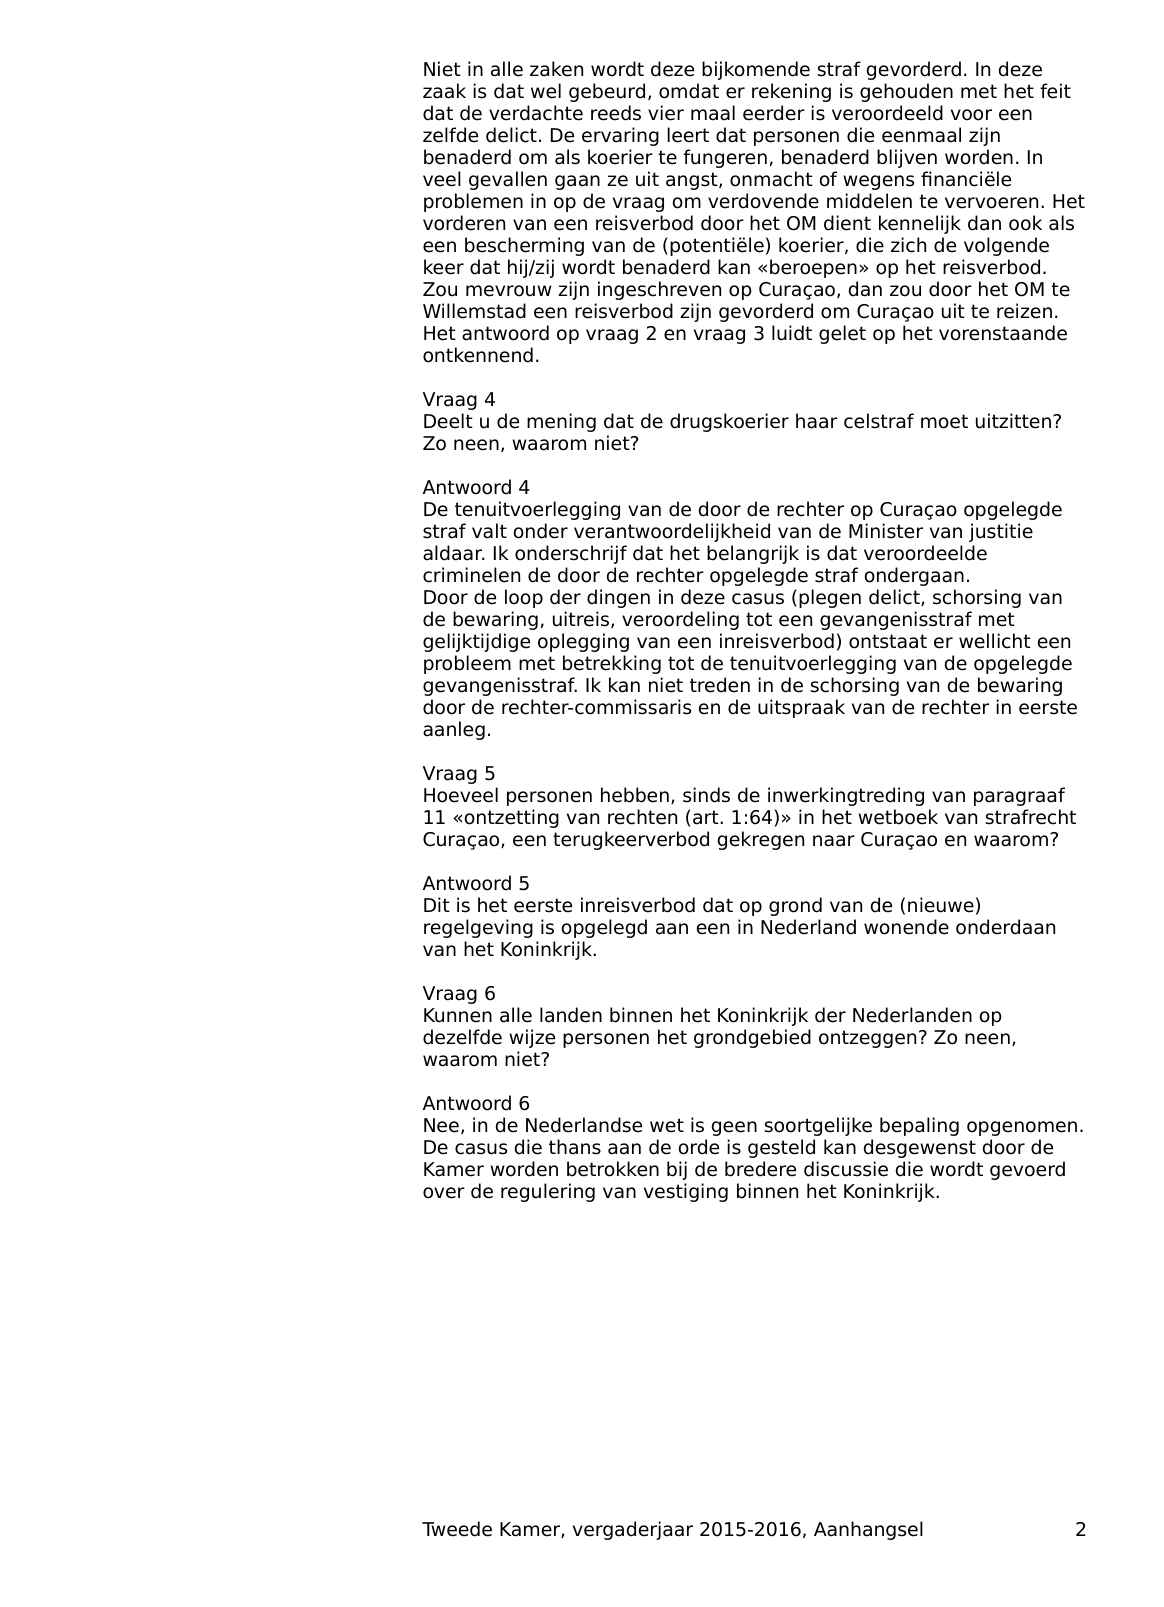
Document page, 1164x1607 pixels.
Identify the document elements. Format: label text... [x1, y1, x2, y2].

text Door de loop der dingen in deze casus (plegen delict, schorsing van de bewaring, uitreis, veroordeling tot een gevangenisstraf met gelijktijdige oplegging van een inreisverbod) ontstaat er wellicht een probleem met betrekking tot de tenuitvoerlegging van de opgelegde gevangenisstraf. Ik kan niet treden in de schorsing van de bewaring door de rechter-commissaris en de uitspraak van de rechter in eerste aanleg. [422, 587, 1087, 741]
text Vraag 6 [422, 983, 1087, 1005]
text Nee, in de Nederlandse wet is geen soortgelijke bepaling opgenomen. De casus die thans aan de orde is gesteld kan desgewenst door de Kamer worden betrokken bij de bredere discussie die wordt gevoerd over de regulering van vestiging binnen het Koninkrijk. [422, 1115, 1087, 1203]
text De tenuitvoerlegging van de door de rechter op Curaçao opgelegde straf valt onder verantwoordelijkheid van de Minister van justitie aldaar. Ik onderschrijf dat het belangrijk is dat veroordeelde criminelen de door de rechter opgelegde straf ondergaan. [422, 499, 1087, 587]
text Vraag 4 [422, 389, 1087, 411]
text Niet in alle zaken wordt deze bijkomende straf gevorderd. In deze zaak is dat wel gebeurd, omdat er rekening is gehouden met het feit dat de verdachte reeds vier maal eerder is veroordeeld voor een zelfde delict. De ervaring leert dat personen die eenmaal zijn benaderd om als koerier te fungeren, benaderd blijven worden. In veel gevallen gaan ze uit angst, onmacht of wegens financiële problemen in op de vraag om verdovende middelen te vervoeren. Het vorderen van een reisverbod door het OM dient kennelijk dan ook als een bescherming van de (potentiële) koerier, die zich de volgende keer dat hij/zij wordt benaderd kan «beroepen» op het reisverbod. Zou mevrouw zijn ingeschreven op Curaçao, dan zou door het OM te Willemstad een reisverbod zijn gevorderd om Curaçao uit te reizen. [422, 59, 1087, 323]
text Vraag 5 [422, 763, 1087, 785]
text Deelt u de mening dat de drugskoerier haar celstraf moet uitzitten? Zo neen, waarom niet? [422, 411, 1087, 455]
text Antwoord 6 [422, 1093, 1087, 1115]
text Antwoord 4 [422, 477, 1087, 499]
text Dit is het eerste inreisverbod dat op grond van de (nieuwe) regelgeving is opgelegd aan een in Nederland wonende onderdaan van het Koninkrijk. [422, 895, 1087, 961]
text Hoeveel personen hebben, sinds de inwerkingtreding van paragraaf 11 «ontzetting van rechten (art. 1:64)» in het wetboek van strafrecht Curaçao, een terugkeerverbod gekregen naar Curaçao en waarom? [422, 785, 1087, 851]
text Antwoord 5 [422, 873, 1087, 895]
text Kunnen alle landen binnen het Koninkrijk der Nederlanden op dezelfde wijze personen het grondgebied ontzeggen? Zo neen, waarom niet? [422, 1005, 1087, 1071]
text Het antwoord op vraag 2 en vraag 3 luidt gelet op het vorenstaande ontkennend. [422, 323, 1087, 367]
